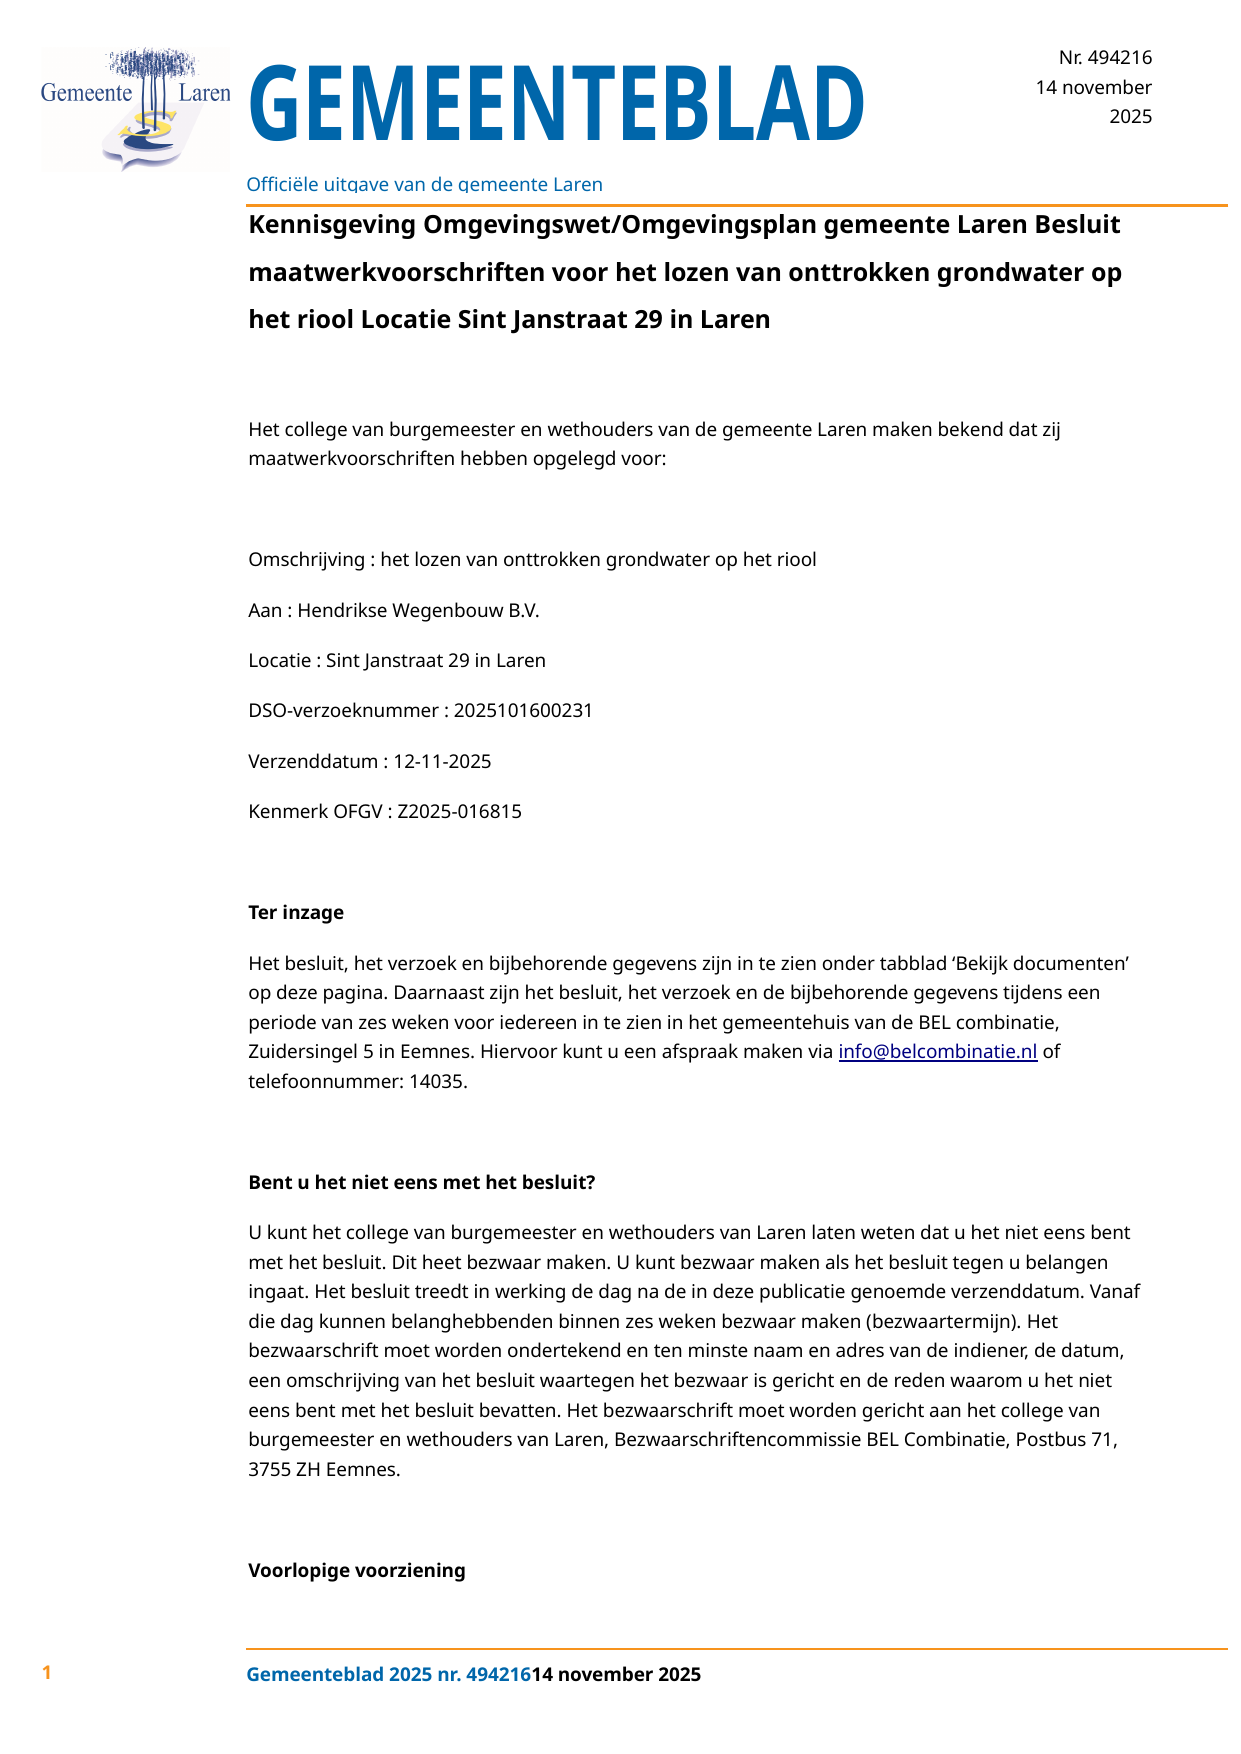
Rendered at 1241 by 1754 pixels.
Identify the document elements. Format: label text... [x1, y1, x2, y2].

picture [41, 47, 231, 172]
text Kennisgeving Omgevingswet/Omgevingsplan gemeente Laren Besluit maatwerkvoorschriften voor het lozen van onttrokken grondwater op het riool Locatie Sint Janstraat 29 in Laren [248, 207, 1152, 336]
text Het college van burgemeester en wethouders van de gemeente Laren maken bekend dat zij maatwerkvoorschriften hebben opgelegd voor: [248, 416, 1152, 471]
text Het besluit, het verzoek en bijbehorende gegevens zijn in te zien onder tabblad ‘Bekijk documenten’ op deze pagina. Daarnaast zijn het besluit, het verzoek en de bijbehorende gegevens tijdens een periode van zes weken voor iedereen in te zien in het gemeentehuis van de BEL combinatie, Zuidersingel 5 in Eemnes. Hiervoor kunt u een afspraak maken via info@belcombinatie.nl of telefoonnummer: 14035. [248, 950, 1152, 1094]
text Ter inzage [248, 899, 1152, 925]
text Kenmerk OFGV : Z2025-016815 [248, 798, 1152, 824]
text Verzenddatum : 12-11-2025 [248, 748, 1152, 774]
text Aan : Hendrikse Wegenbouw B.V. [248, 597, 1152, 622]
text Bent u het niet eens met het besluit? [248, 1169, 1152, 1194]
text Voorlopige voorziening [248, 1557, 1152, 1582]
text DSO-verzoeknummer : 2025101600231 [248, 698, 1152, 723]
text Omschrijving : het lozen van onttrokken grondwater op het riool [248, 546, 1152, 572]
text U kunt het college van burgemeester en wethouders van Laren laten weten dat u het niet eens bent met het besluit. Dit heet bezwaar maken. U kunt bezwaar maken als het besluit tegen u belangen ingaat. Het besluit treedt in werking de dag na de in deze publicatie genoemde verzenddatum. Vanaf die dag kunnen belanghebbenden binnen zes weken bezwaar maken (bezwaartermijn). Het bezwaarschrift moet worden ondertekend en ten minste naam en adres van de indiener, de datum, een omschrijving van het besluit waartegen het bezwaar is gericht en de reden waarom u het niet eens bent met het besluit bevatten. Het bezwaarschrift moet worden gericht aan het college van burgemeester en wethouders van Laren, Bezwaarschriftencommissie BEL Combinatie, Postbus 71, 3755 ZH Eemnes. [248, 1219, 1152, 1482]
text Locatie : Sint Janstraat 29 in Laren [248, 647, 1152, 673]
